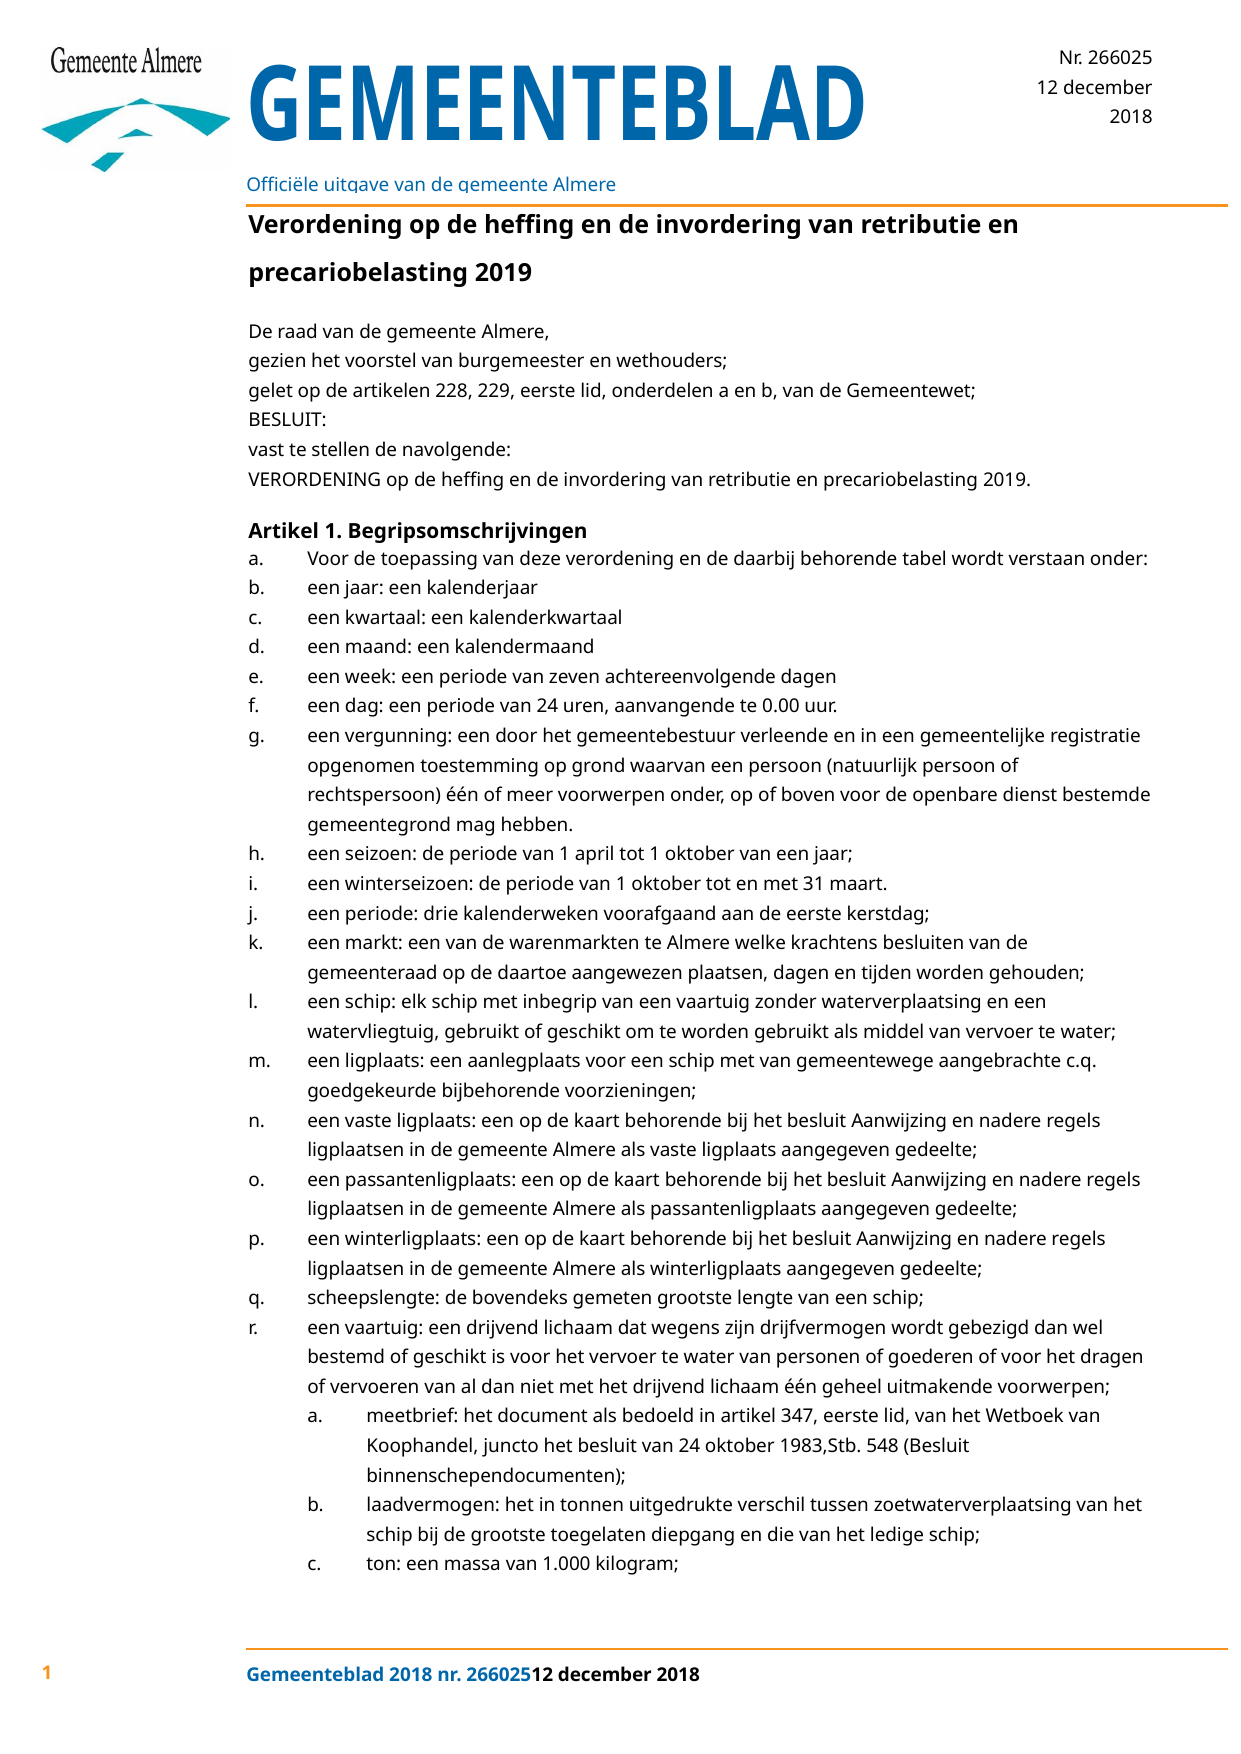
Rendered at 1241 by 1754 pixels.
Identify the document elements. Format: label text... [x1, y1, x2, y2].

picture [41, 47, 231, 172]
text BESLUIT: [248, 407, 1152, 432]
list een vergunning: een door het gemeentebestuur verleende en in een gemeentelijke registratie opgenomen toestemming op grond waarvan een persoon (natuurlijk persoon of rechtspersoon) één of meer voorwerpen onder, op of boven voor de openbare dienst bestemde gemeentegrond mag hebben. [248, 722, 1152, 837]
list ton: een massa van 1.000 kilogram; [307, 1551, 1152, 1576]
list een dag: een periode van 24 uren, aanvangende te 0.00 uur. [248, 693, 1152, 718]
text Verordening op de heffing en de invordering van retributie en precariobelasting 2019 [248, 207, 1152, 288]
list een winterseizoen: de periode van 1 oktober tot en met 31 maart. [248, 870, 1152, 896]
list een winterligplaats: een op de kaart behorende bij het besluit Aanwijzing en nadere regels ligplaatsen in de gemeente Almere als winterligplaats aangegeven gedeelte; [248, 1225, 1152, 1280]
list een vaste ligplaats: een op de kaart behorende bij het besluit Aanwijzing en nadere regels ligplaatsen in de gemeente Almere als vaste ligplaats aangegeven gedeelte; [248, 1107, 1152, 1162]
text VERORDENING op de heffing en de invordering van retributie en precariobelasting 2019. [248, 466, 1152, 492]
list een markt: een van de warenmarkten te Almere welke krachtens besluiten van de gemeenteraad op de daartoe aangewezen plaatsen, dagen en tijden worden gehouden; [248, 929, 1152, 984]
text gelet op de artikelen 228, 229, eerste lid, onderdelen a en b, van de Gemeentewet; [248, 377, 1152, 403]
list een periode: drie kalenderweken voorafgaand aan de eerste kerstdag; [248, 900, 1152, 925]
list Voor de toepassing van deze verordening en de daarbij behorende tabel wordt verstaan onder: [248, 545, 1152, 570]
list een passantenligplaats: een op de kaart behorende bij het besluit Aanwijzing en nadere regels ligplaatsen in de gemeente Almere als passantenligplaats aangegeven gedeelte; [248, 1166, 1152, 1221]
list een seizoen: de periode van 1 april tot 1 oktober van een jaar; [248, 841, 1152, 866]
list laadvermogen: het in tonnen uitgedrukte verschil tussen zoetwaterverplaatsing van het schip bij de grootste toegelaten diepgang en die van het ledige schip; [307, 1491, 1152, 1547]
list meetbrief: het document als bedoeld in artikel 347, eerste lid, van het Wetboek van Koophandel, juncto het besluit van 24 oktober 1983,Stb. 548 (Besluit binnenschependocumenten); [307, 1403, 1152, 1487]
text vast te stellen de navolgende: [248, 436, 1152, 462]
list een maand: een kalendermaand [248, 633, 1152, 659]
list een ligplaats: een aanlegplaats voor een schip met van gemeentewege aangebrachte c.q. goedgekeurde bijbehorende voorzieningen; [248, 1048, 1152, 1103]
list een schip: elk schip met inbegrip van een vaartuig zonder waterverplaatsing en een watervliegtuig, gebruikt of geschikt om te worden gebruikt als middel van vervoer te water; [248, 988, 1152, 1044]
text Artikel 1. Begripsomschrijvingen [248, 516, 1152, 545]
list scheepslengte: de bovendeks gemeten grootste lengte van een schip; [248, 1284, 1152, 1310]
list een kwartaal: een kalenderkwartaal [248, 604, 1152, 629]
list een vaartuig: een drijvend lichaam dat wegens zijn drijfvermogen wordt gebezigd dan wel bestemd of geschikt is voor het vervoer te water van personen of goederen of voor het dragen of vervoeren van al dan niet met het drijvend lichaam één geheel uitmakende voorwerpen; [248, 1314, 1152, 1399]
text gezien het voorstel van burgemeester en wethouders; [248, 347, 1152, 373]
text De raad van de gemeente Almere, [248, 318, 1152, 344]
list een jaar: een kalenderjaar [248, 574, 1152, 600]
list een week: een periode van zeven achtereenvolgende dagen [248, 663, 1152, 689]
